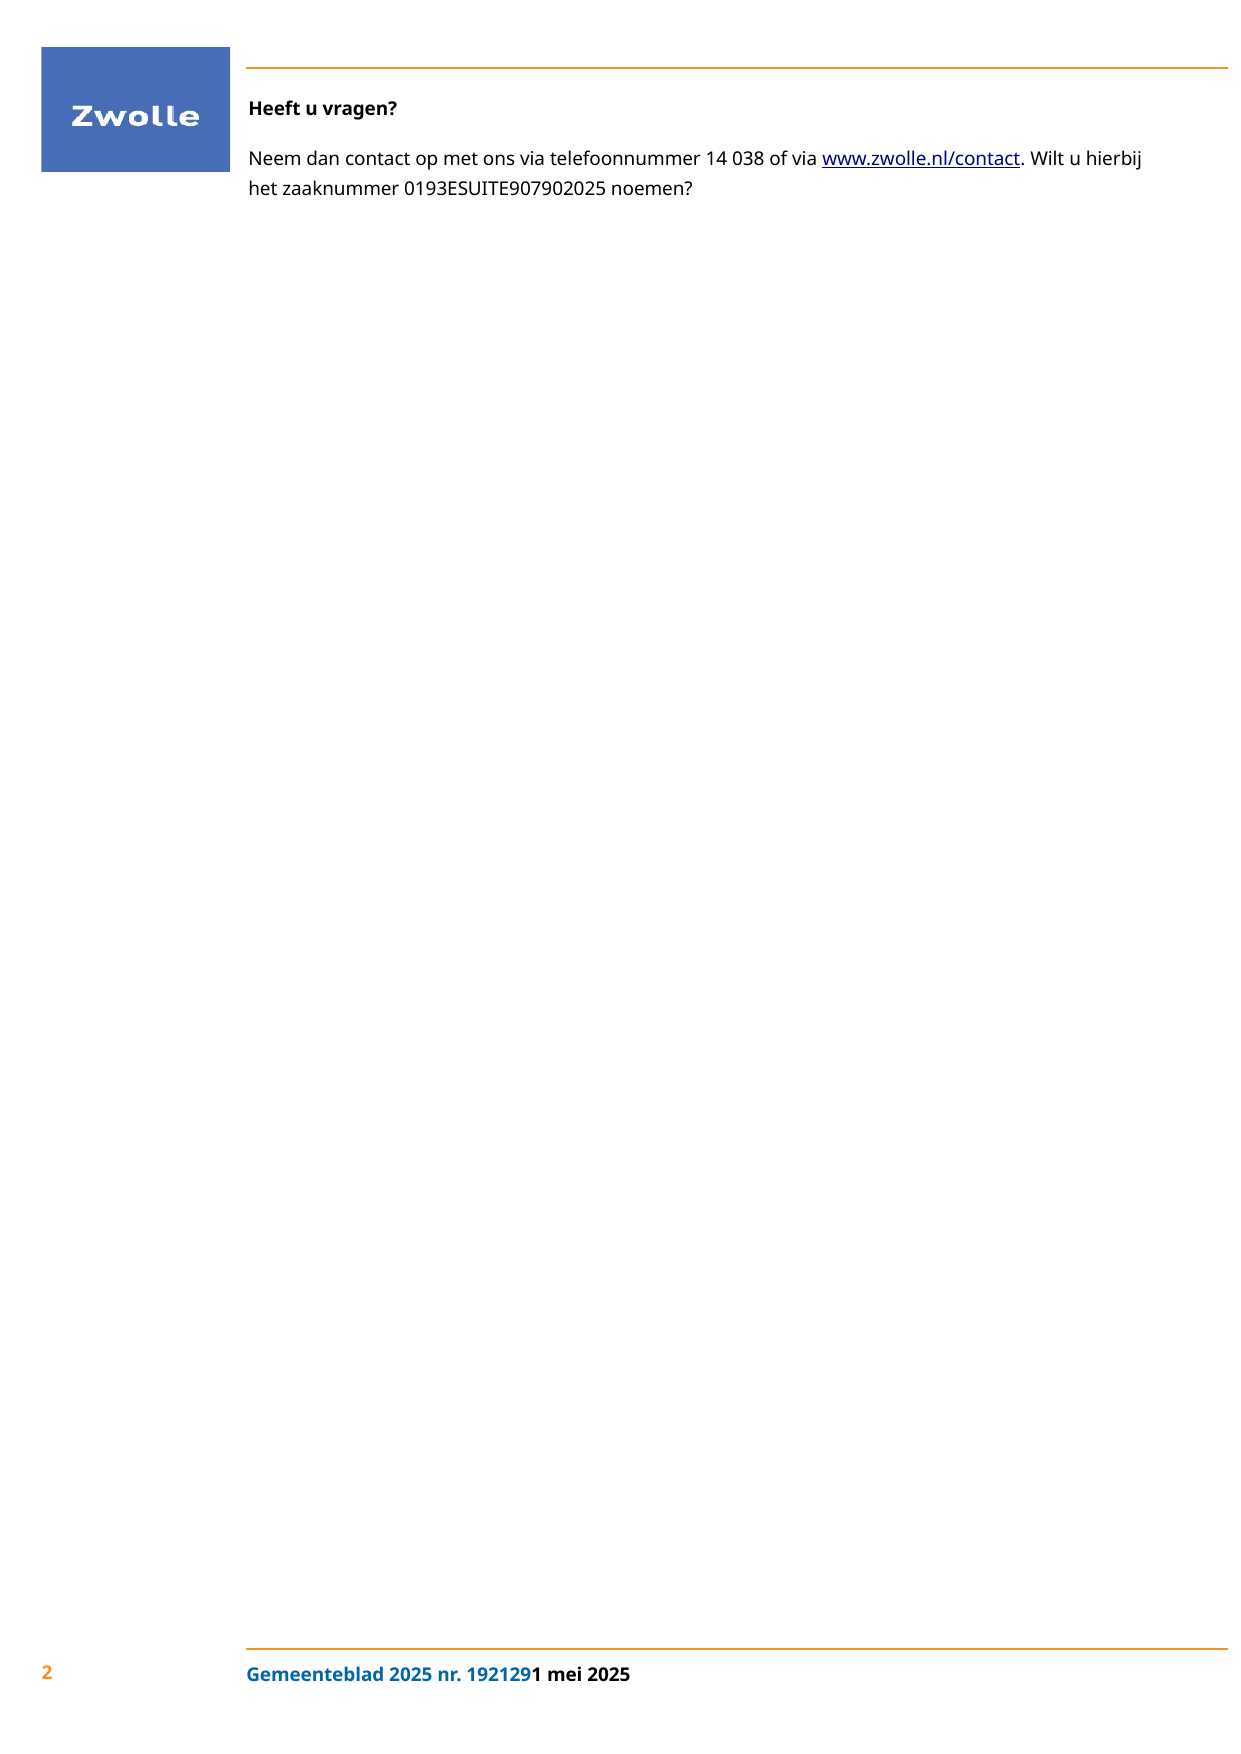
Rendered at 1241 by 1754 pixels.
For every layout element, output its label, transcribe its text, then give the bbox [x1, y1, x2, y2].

picture [41, 47, 231, 172]
text Heeft u vragen? [248, 95, 1152, 121]
text Neem dan contact op met ons via telefoonnummer 14 038 of via www.zwolle.nl/contact. Wilt u hierbij het zaaknummer 0193ESUITE907902025 noemen? [248, 145, 1152, 201]
